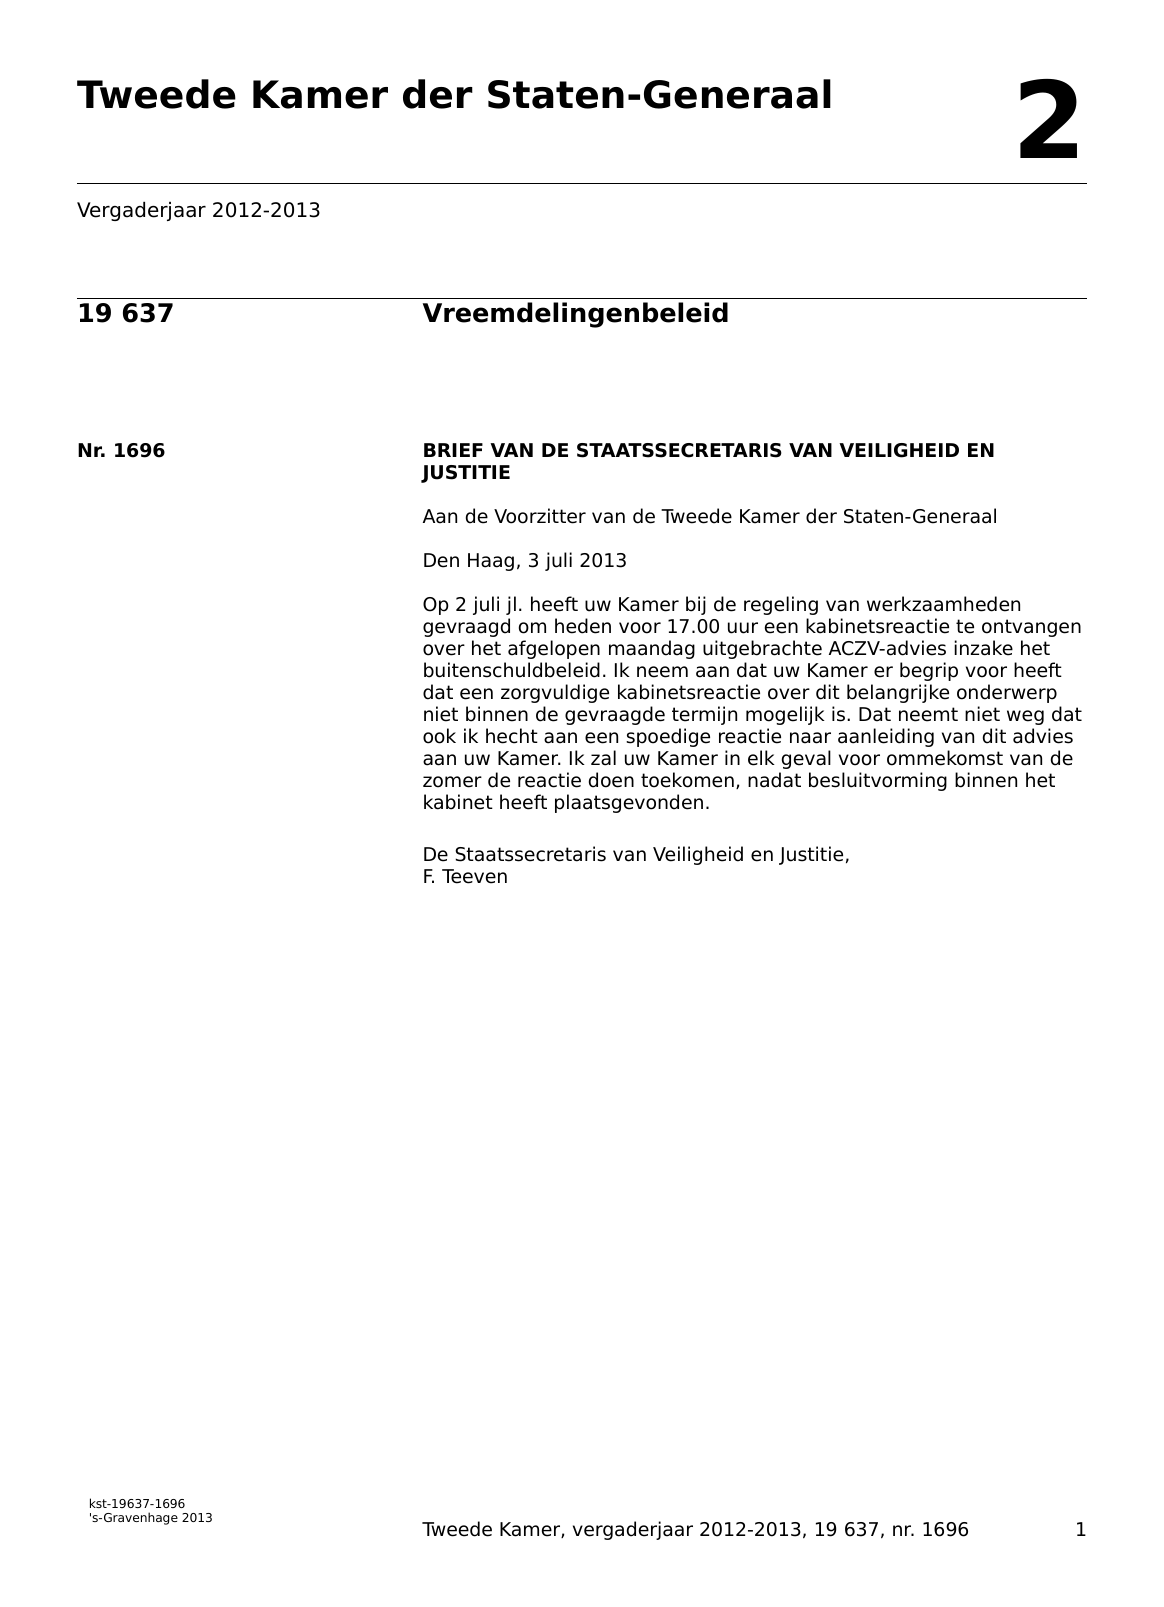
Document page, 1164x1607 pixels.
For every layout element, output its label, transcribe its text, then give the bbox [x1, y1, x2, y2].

table_header Tweede Kamer der Staten-Generaal [77, 59, 886, 183]
table_header 2 [886, 59, 1087, 183]
text kst-19637-1696 [88, 1497, 323, 1511]
text Aan de Voorzitter van de Tweede Kamer der Staten-Generaal [422, 506, 1087, 528]
text Op 2 juli jl. heeft uw Kamer bij de regeling van werkzaamheden gevraagd om heden voor 17.00 uur een kabinetsreactie te ontvangen over het afgelopen maandag uitgebrachte ACZV-advies inzake het buitenschuldbeleid. Ik neem aan dat uw Kamer er begrip voor heeft dat een zorgvuldige kabinetsreactie over dit belangrijke onderwerp niet binnen de gevraagde termijn mogelijk is. Dat neemt niet weg dat ook ik hecht aan een spoedige reactie naar aanleiding van dit advies aan uw Kamer. Ik zal uw Kamer in elk geval voor ommekomst van de zomer de reactie doen toekomen, nadat besluitvorming binnen het kabinet heeft plaatsgevonden. [422, 594, 1087, 814]
text De Staatssecretaris van Veiligheid en Justitie, F. Teeven [422, 844, 1087, 888]
subtitle 19 637 Vreemdelingenbeleid [77, 299, 1087, 329]
table_cell Vergaderjaar 2012-2013 [77, 184, 1087, 298]
text Den Haag, 3 juli 2013 [422, 550, 1087, 572]
subtitle Nr. 1696 BRIEF VAN DE STAATSSECRETARIS VAN VEILIGHEID EN JUSTITIE [77, 440, 1087, 484]
text 's-Gravenhage 2013 [88, 1511, 323, 1525]
